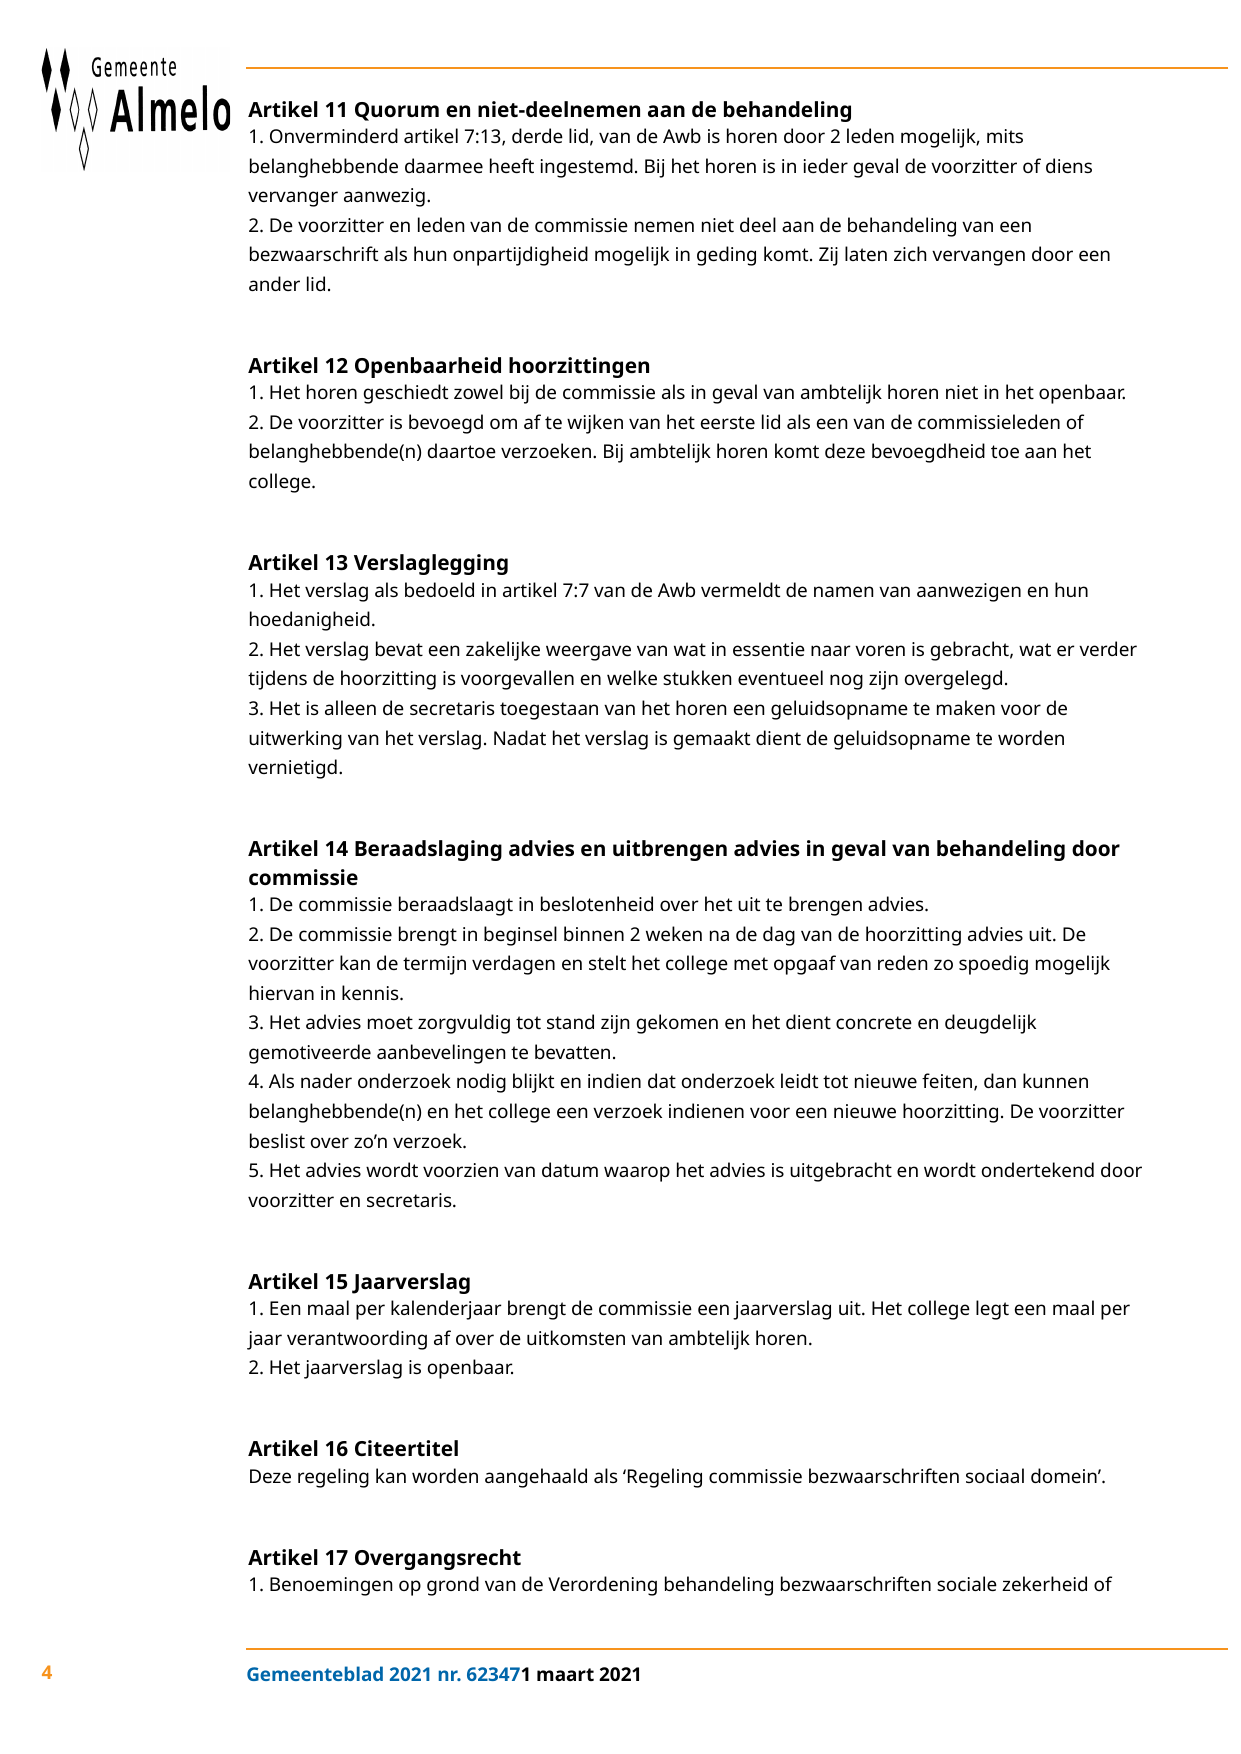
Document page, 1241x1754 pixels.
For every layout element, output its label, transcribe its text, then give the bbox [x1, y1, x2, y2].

text 1. Benoemingen op grond van de Verordening behandeling bezwaarschriften sociale zekerheid of [248, 1571, 1152, 1597]
text 1. Het horen geschiedt zowel bij de commissie als in geval van ambtelijk horen niet in het openbaar. [248, 379, 1152, 405]
text 3. Het advies moet zorgvuldig tot stand zijn gekomen en het dient concrete en deugdelijk gemotiveerde aanbevelingen te bevatten. [248, 1009, 1152, 1065]
text Artikel 16 Citeertitel [248, 1434, 1152, 1463]
text Artikel 17 Overgangsrecht [248, 1543, 1152, 1571]
text 3. Het is alleen de secretaris toegestaan van het horen een geluidsopname te maken voor de uitwerking van het verslag. Nadat het verslag is gemaakt dient de geluidsopname te worden vernietigd. [248, 695, 1152, 780]
picture [41, 47, 231, 172]
text 1. Een maal per kalenderjaar brengt de commissie een jaarverslag uit. Het college legt een maal per jaar verantwoording af over de uitkomsten van ambtelijk horen. [248, 1295, 1152, 1351]
text 1. Onverminderd artikel 7:13, derde lid, van de Awb is horen door 2 leden mogelijk, mits belanghebbende daarmee heeft ingestemd. Bij het horen is in ieder geval de voorzitter of diens vervanger aanwezig. [248, 123, 1152, 208]
text Artikel 14 Beraadslaging advies en uitbrengen advies in geval van behandeling door commissie [248, 834, 1152, 891]
text 2. De voorzitter en leden van de commissie nemen niet deel aan de behandeling van een bezwaarschrift als hun onpartijdigheid mogelijk in geding komt. Zij laten zich vervangen door een ander lid. [248, 212, 1152, 297]
text Artikel 15 Jaarverslag [248, 1267, 1152, 1295]
text 2. Het verslag bevat een zakelijke weergave van wat in essentie naar voren is gebracht, wat er verder tijdens de hoorzitting is voorgevallen en welke stukken eventueel nog zijn overgelegd. [248, 636, 1152, 691]
text 1. Het verslag als bedoeld in artikel 7:7 van de Awb vermeldt de namen van aanwezigen en hun hoedanigheid. [248, 577, 1152, 632]
text Artikel 12 Openbaarheid hoorzittingen [248, 351, 1152, 379]
text Artikel 11 Quorum en niet-deelnemen aan de behandeling [248, 95, 1152, 123]
text Artikel 13 Verslaglegging [248, 548, 1152, 577]
text Deze regeling kan worden aangehaald als ‘Regeling commissie bezwaarschriften sociaal domein’. [248, 1463, 1152, 1489]
text 2. De voorzitter is bevoegd om af te wijken van het eerste lid als een van de commissieleden of belanghebbende(n) daartoe verzoeken. Bij ambtelijk horen komt deze bevoegdheid toe aan het college. [248, 409, 1152, 494]
text 2. De commissie brengt in beginsel binnen 2 weken na de dag van de hoorzitting advies uit. De voorzitter kan de termijn verdagen en stelt het college met opgaaf van reden zo spoedig mogelijk hiervan in kennis. [248, 921, 1152, 1006]
text 4. Als nader onderzoek nodig blijkt en indien dat onderzoek leidt tot nieuwe feiten, dan kunnen belanghebbende(n) en het college een verzoek indienen voor een nieuwe hoorzitting. De voorzitter beslist over zo’n verzoek. [248, 1069, 1152, 1153]
text 1. De commissie beraadslaagt in beslotenheid over het uit te brengen advies. [248, 891, 1152, 917]
text 2. Het jaarverslag is openbaar. [248, 1354, 1152, 1380]
text 5. Het advies wordt voorzien van datum waarop het advies is uitgebracht en wordt ondertekend door voorzitter en secretaris. [248, 1157, 1152, 1213]
